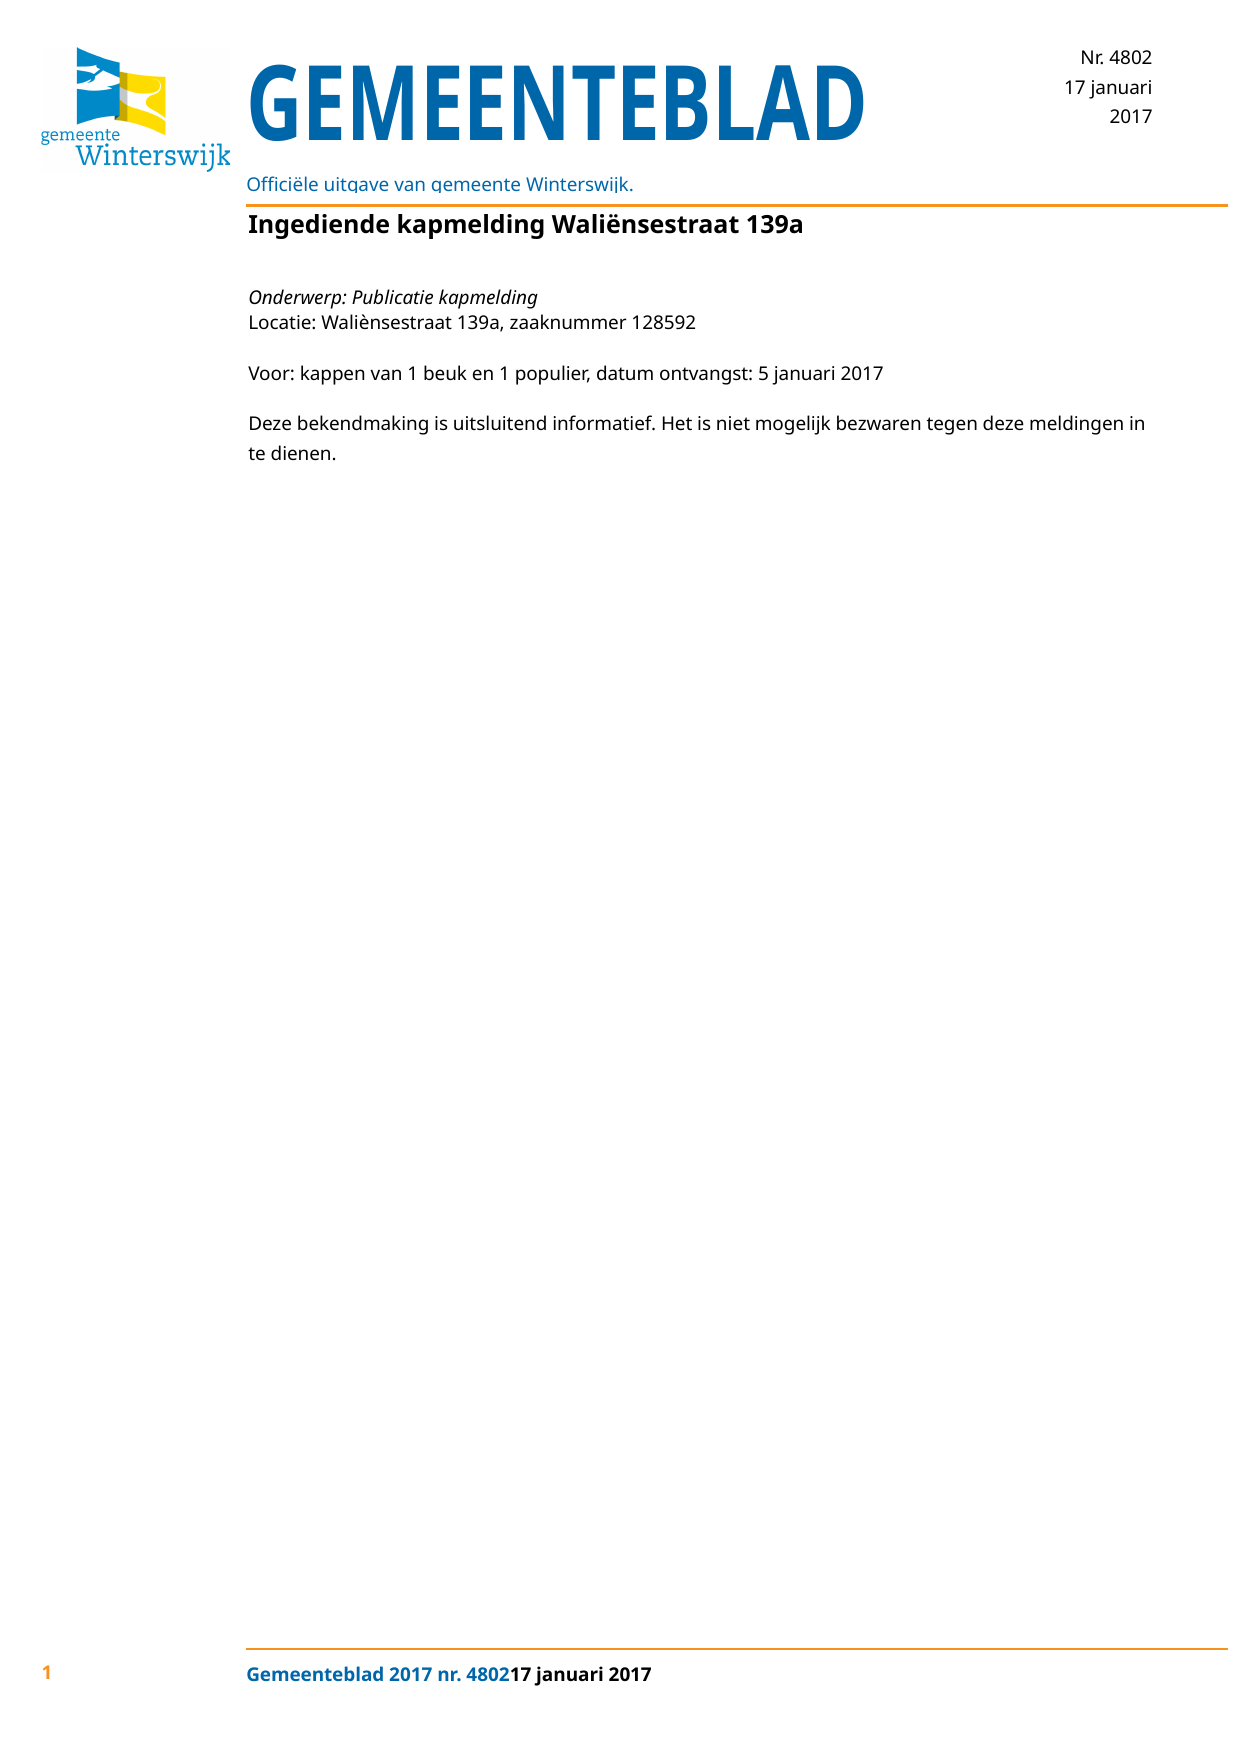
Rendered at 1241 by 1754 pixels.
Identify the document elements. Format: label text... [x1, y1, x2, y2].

text Deze bekendmaking is uitsluitend informatief. Het is niet mogelijk bezwaren tegen deze meldingen in te dienen. [248, 410, 1152, 466]
text Voor: kappen van 1 beuk en 1 populier, datum ontvangst: 5 januari 2017 [248, 360, 1152, 386]
text Onderwerp: Publicatie kapmelding [248, 284, 1152, 309]
text Locatie: Waliènsestraat 139a, zaaknummer 128592 [248, 309, 1152, 335]
picture [41, 47, 231, 172]
text Ingediende kapmelding Waliënsestraat 139a [248, 207, 1152, 241]
picture [225, 153, 231, 162]
